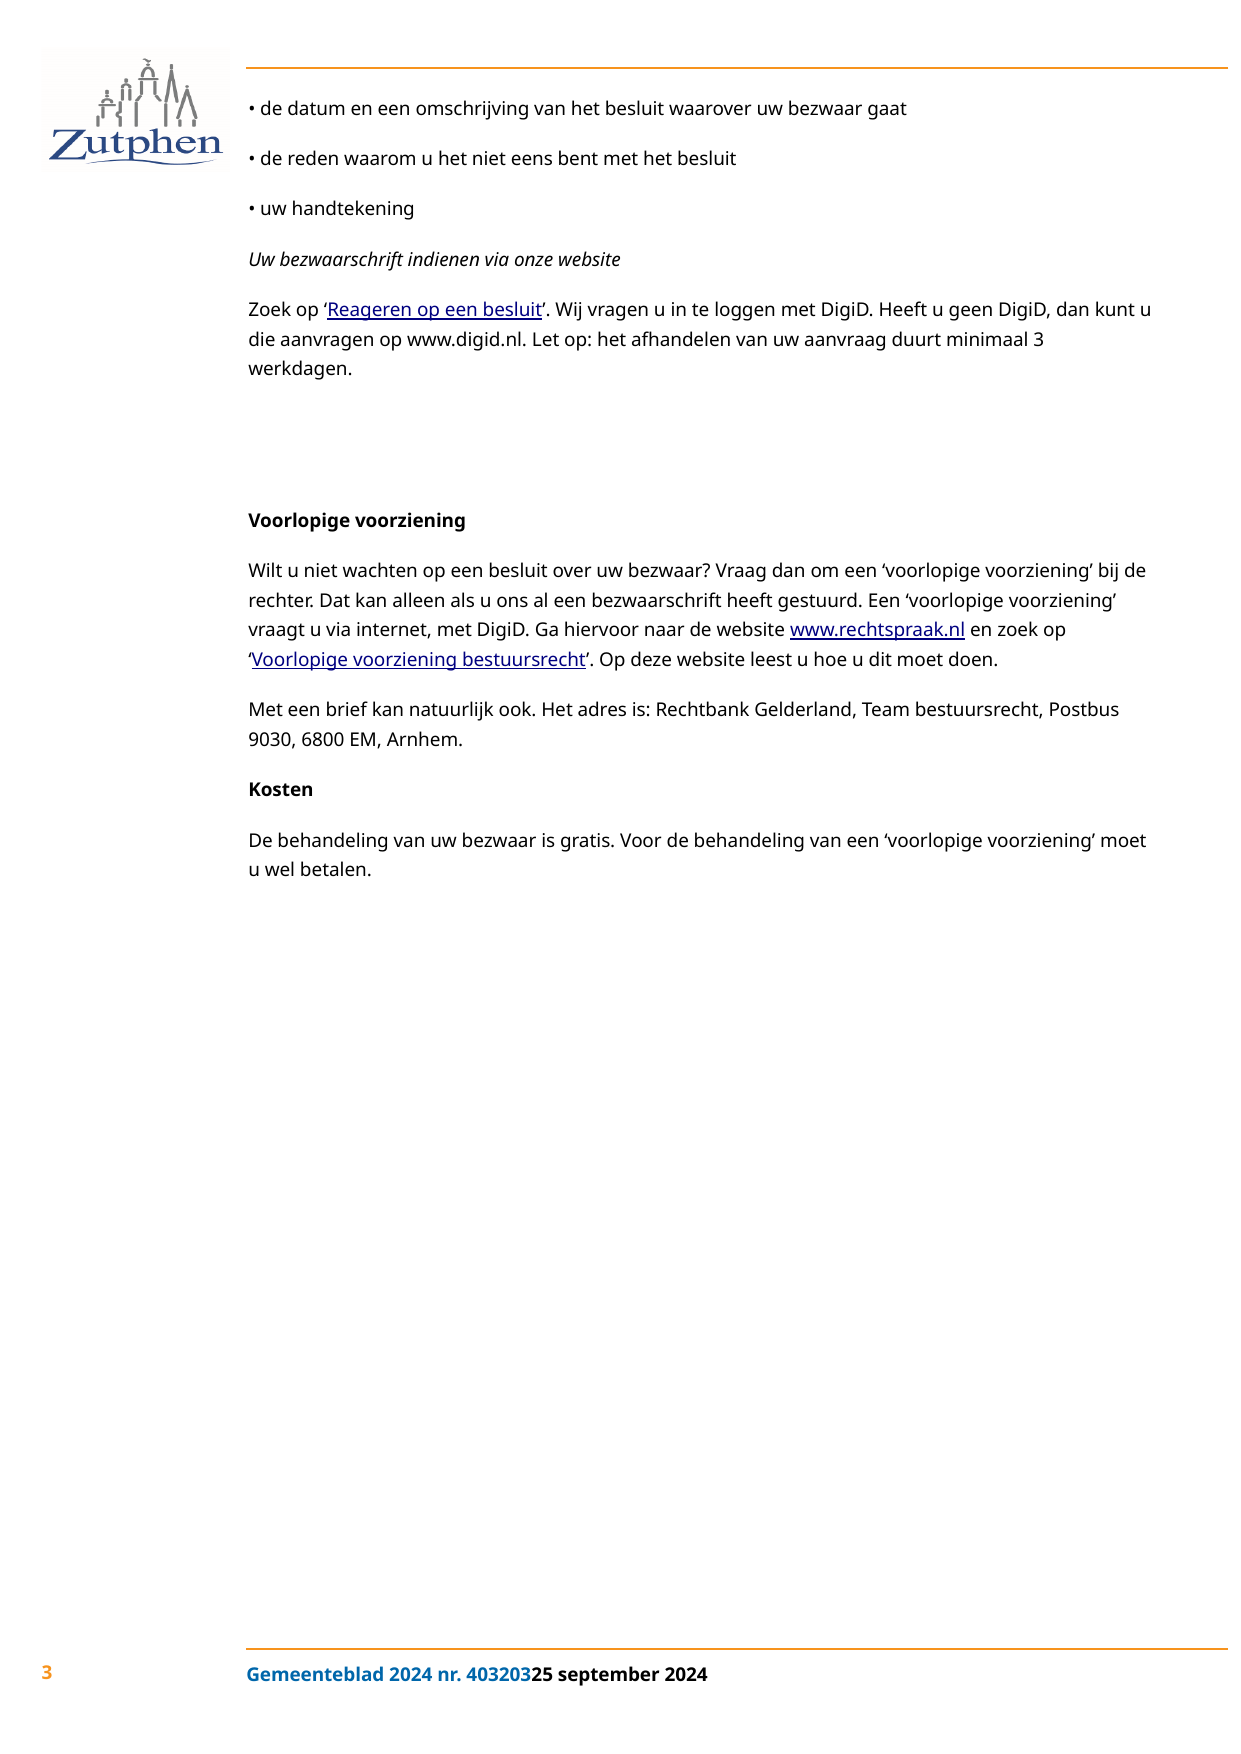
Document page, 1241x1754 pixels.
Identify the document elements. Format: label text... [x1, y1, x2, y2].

text Uw bezwaarschrift indienen via onze website [248, 246, 1152, 272]
text Met een brief kan natuurlijk ook. Het adres is: Rechtbank Gelderland, Team bestuursrecht, Postbus 9030, 6800 EM, Arnhem. [248, 696, 1152, 752]
text Wilt u niet wachten op een besluit over uw bezwaar? Vraag dan om een ‘voorlopige voorziening’ bij de rechter. Dat kan alleen als u ons al een bezwaarschrift heeft gestuurd. Een ‘voorlopige voorziening’ vraagt u via internet, met DigiD. Ga hiervoor naar de website www.rechtspraak.nl en zoek op ‘Voorlopige voorziening bestuursrecht’. Op deze website leest u hoe u dit moet doen. [248, 557, 1152, 672]
text Kosten [248, 776, 1152, 802]
picture [41, 47, 231, 172]
text Zoek op ‘Reageren op een besluit’. Wij vragen u in te loggen met DigiD. Heeft u geen DigiD, dan kunt u die aanvragen op www.digid.nl. Let op: het afhandelen van uw aanvraag duurt minimaal 3 werkdagen. [248, 296, 1152, 381]
text • de datum en een omschrijving van het besluit waarover uw bezwaar gaat [248, 95, 1152, 121]
text De behandeling van uw bezwaar is gratis. Voor de behandeling van een ‘voorlopige voorziening’ moet u wel betalen. [248, 827, 1152, 882]
text • de reden waarom u het niet eens bent met het besluit [248, 145, 1152, 171]
text Voorlopige voorziening [248, 507, 1152, 533]
text • uw handtekening [248, 196, 1152, 221]
